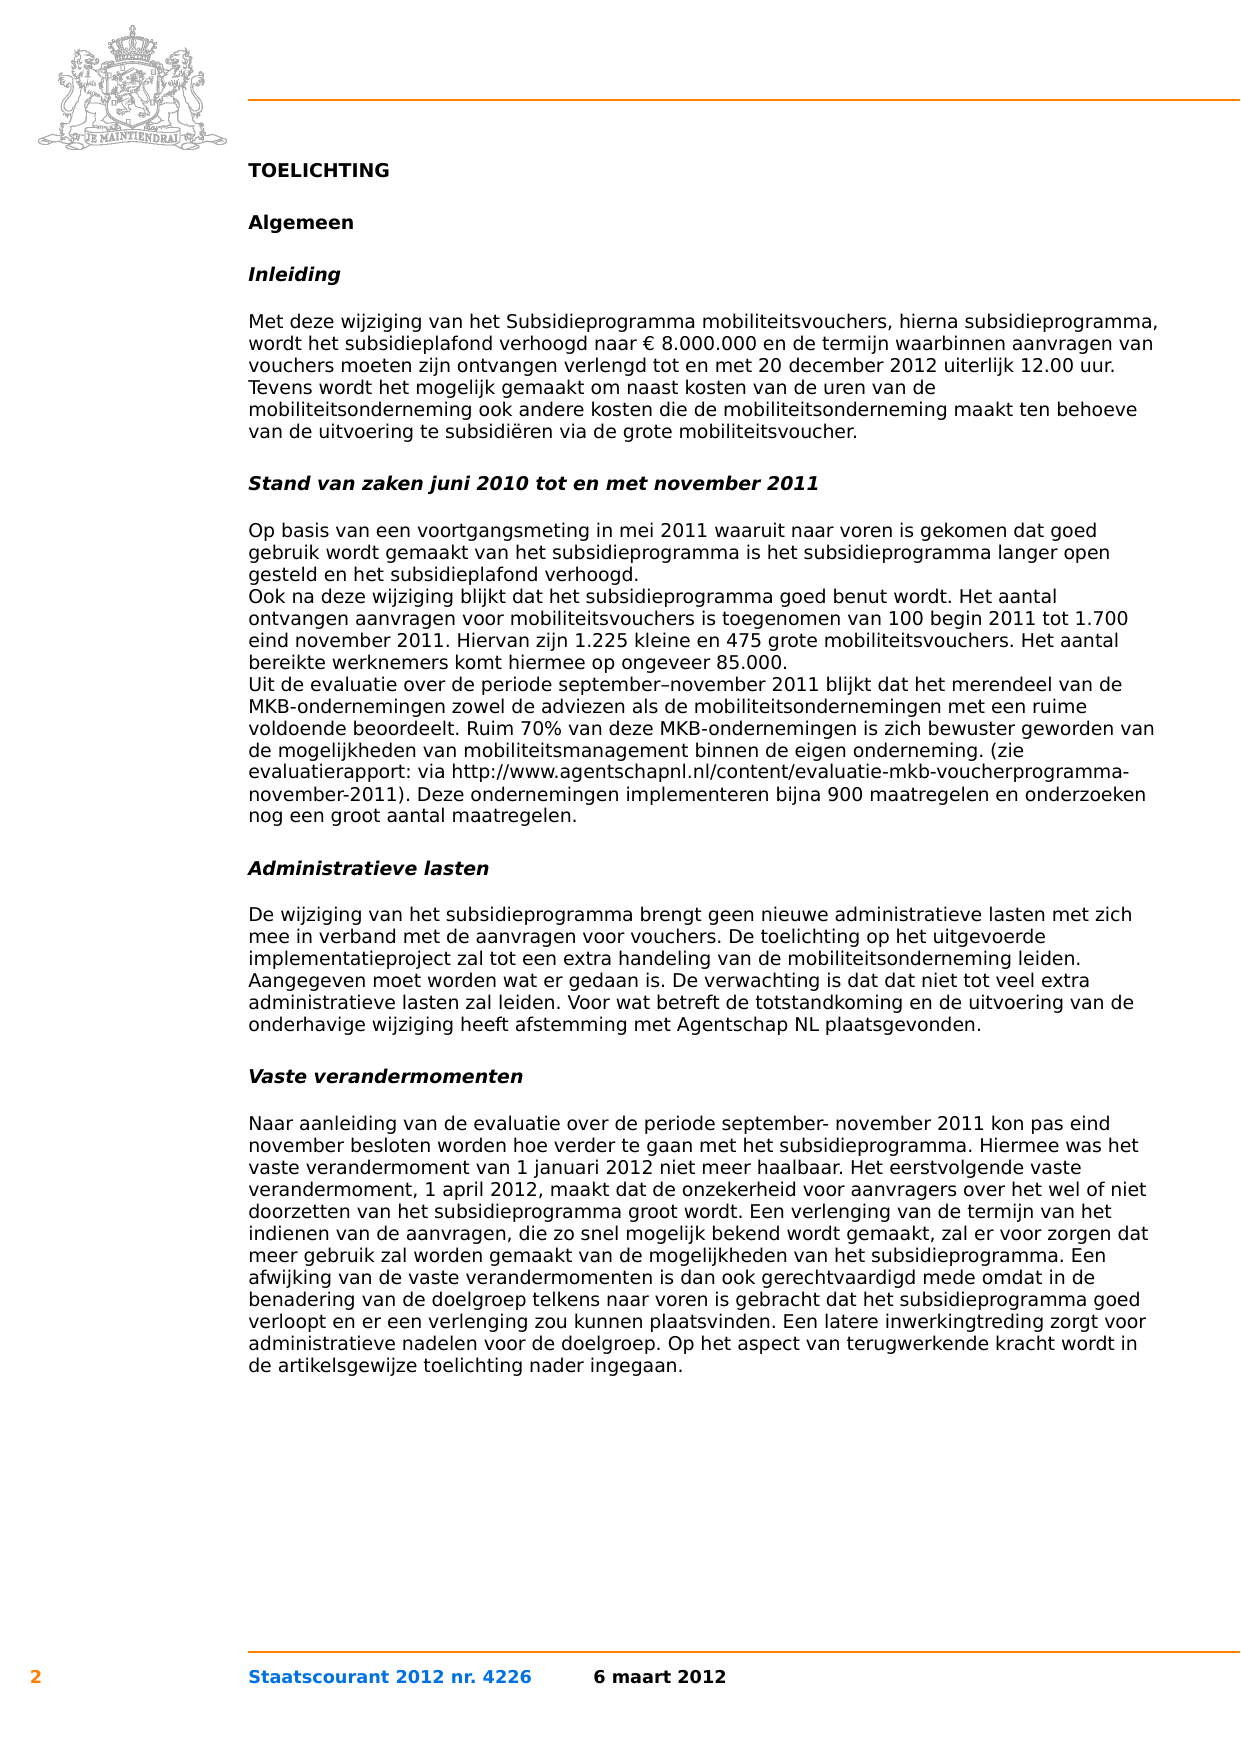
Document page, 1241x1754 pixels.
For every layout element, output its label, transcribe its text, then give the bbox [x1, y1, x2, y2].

subtitle Vaste verandermomenten [248, 1066, 1163, 1088]
text Op basis van een voortgangsmeting in mei 2011 waaruit naar voren is gekomen dat goed gebruik wordt gemaakt van het subsidieprogramma is het subsidieprogramma langer open gesteld en het subsidieplafond verhoogd. [248, 520, 1163, 586]
text Met deze wijziging van het Subsidieprogramma mobiliteitsvouchers, hierna subsidieprogramma, wordt het subsidieplafond verhoogd naar € 8.000.000 en de termijn waarbinnen aanvragen van vouchers moeten zijn ontvangen verlengd tot en met 20 december 2012 uiterlijk 12.00 uur. Tevens wordt het mogelijk gemaakt om naast kosten van de uren van de mobiliteitsonderneming ook andere kosten die de mobiliteitsonderneming maakt ten behoeve van de uitvoering te subsidiëren via de grote mobiliteitsvoucher. [248, 311, 1163, 443]
picture [38, 25, 227, 150]
text De wijziging van het subsidieprogramma brengt geen nieuwe administratieve lasten met zich mee in verband met de aanvragen voor vouchers. De toelichting op het uitgevoerde implementatieproject zal tot een extra handeling van de mobiliteitsonderneming leiden. Aangegeven moet worden wat er gedaan is. De verwachting is dat dat niet tot veel extra administratieve lasten zal leiden. Voor wat betreft de totstandkoming en de uitvoering van de onderhavige wijziging heeft afstemming met Agentschap NL plaatsgevonden. [248, 904, 1163, 1036]
text Naar aanleiding van de evaluatie over de periode september- november 2011 kon pas eind november besloten worden hoe verder te gaan met het subsidieprogramma. Hiermee was het vaste verandermoment van 1 januari 2012 niet meer haalbaar. Het eerstvolgende vaste verandermoment, 1 april 2012, maakt dat de onzekerheid voor aanvragers over het wel of niet doorzetten van het subsidieprogramma groot wordt. Een verlenging van de termijn van het indienen van de aanvragen, die zo snel mogelijk bekend wordt gemaakt, zal er voor zorgen dat meer gebruik zal worden gemaakt van de mogelijkheden van het subsidieprogramma. Een afwijking van de vaste verandermomenten is dan ook gerechtvaardigd mede omdat in de benadering van de doelgroep telkens naar voren is gebracht dat het subsidieprogramma goed verloopt en er een verlenging zou kunnen plaatsvinden. Een latere inwerkingtreding zorgt voor administratieve nadelen voor de doelgroep. Op het aspect van terugwerkende kracht wordt in de artikelsgewijze toelichting nader ingegaan. [248, 1113, 1163, 1377]
subtitle Algemeen [248, 212, 1163, 234]
subtitle Inleiding [248, 264, 1163, 286]
text Ook na deze wijziging blijkt dat het subsidieprogramma goed benut wordt. Het aantal ontvangen aanvragen voor mobiliteitsvouchers is toegenomen van 100 begin 2011 tot 1.700 eind november 2011. Hiervan zijn 1.225 kleine en 475 grote mobiliteitsvouchers. Het aantal bereikte werknemers komt hiermee op ongeveer 85.000. [248, 586, 1163, 673]
subtitle TOELICHTING [248, 160, 1163, 182]
text Uit de evaluatie over de periode september–november 2011 blijkt dat het merendeel van de MKB-ondernemingen zowel de adviezen als de mobiliteitsondernemingen met een ruime voldoende beoordeelt. Ruim 70% van deze MKB-ondernemingen is zich bewuster geworden van de mogelijkheden van mobiliteitsmanagement binnen de eigen onderneming. (zie evaluatierapport: via http://www.agentschapnl.nl/content/evaluatie-mkb-voucherprogramma-november-2011). Deze ondernemingen implementeren bijna 900 maatregelen en onderzoeken nog een groot aantal maatregelen. [248, 673, 1163, 827]
subtitle Administratieve lasten [248, 857, 1163, 879]
subtitle Stand van zaken juni 2010 tot en met november 2011 [248, 473, 1163, 495]
